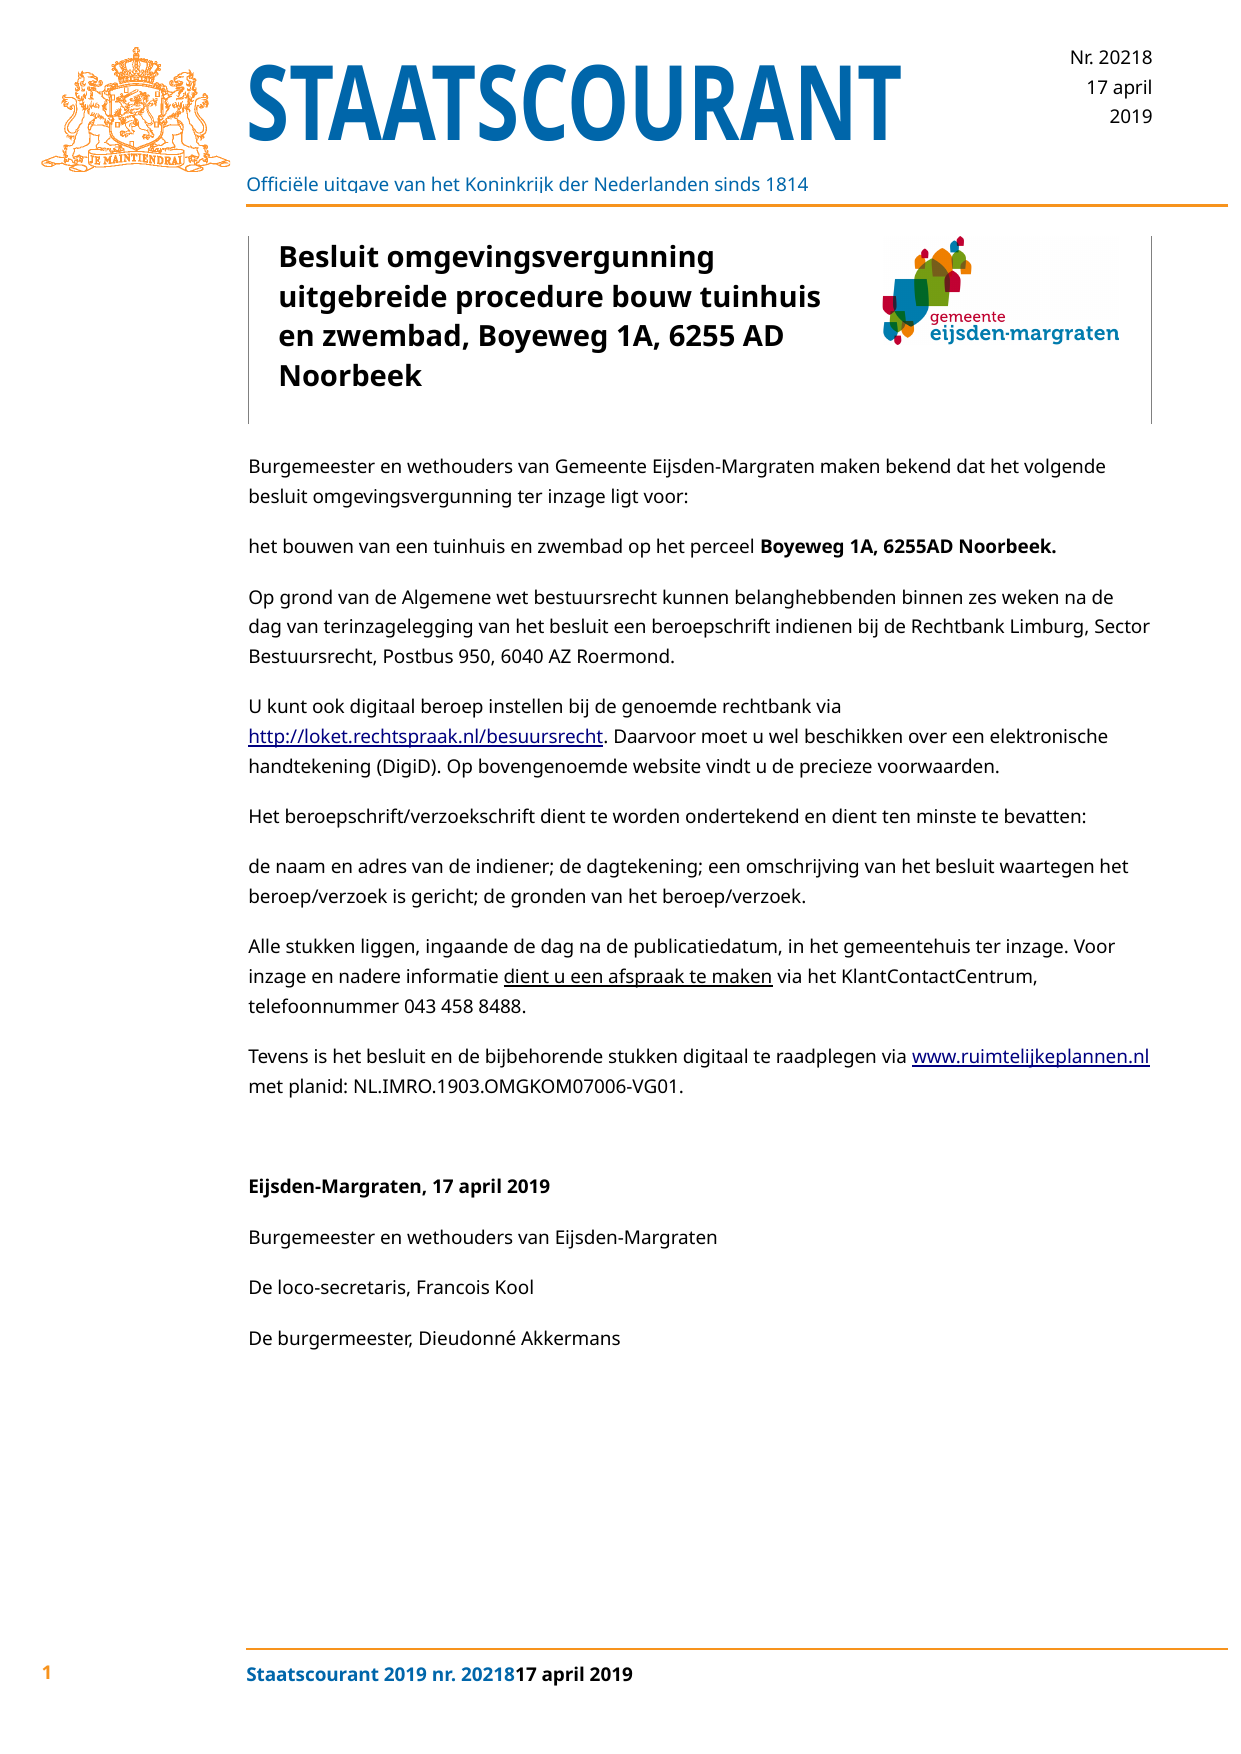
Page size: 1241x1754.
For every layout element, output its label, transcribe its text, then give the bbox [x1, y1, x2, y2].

text Tevens is het besluit en de bijbehorende stukken digitaal te raadplegen via www.ruimtelijkeplannen.nl met planid: NL.IMRO.1903.OMGKOM07006-VG01. [248, 1043, 1152, 1098]
text Eijsden-Margraten, 17 april 2019 [248, 1174, 1152, 1199]
text U kunt ook digitaal beroep instellen bij de genoemde rechtbank via http://loket.rechtspraak.nl/besuursrecht. Daarvoor moet u wel beschikken over een elektronische handtekening (DigiD). Op bovengenoemde website vindt u de precieze voorwaarden. [248, 694, 1152, 778]
text Burgemeester en wethouders van Eijsden-Margraten [248, 1224, 1152, 1250]
text de naam en adres van de indiener; de dagtekening; een omschrijving van het besluit waartegen het beroep/verzoek is gericht; de gronden van het beroep/verzoek. [248, 854, 1152, 909]
table_header [850, 236, 1151, 424]
picture [882, 236, 1119, 345]
text Op grond van de Algemene wet bestuursrecht kunnen belanghebbenden binnen zes weken na de dag van terinzagelegging van het besluit een beroepschrift indienen bij de Rechtbank Limburg, Sector Bestuursrecht, Postbus 950, 6040 AZ Roermond. [248, 584, 1152, 669]
text De burgermeester, Dieudonné Akkermans [248, 1325, 1152, 1351]
text Burgemeester en wethouders van Gemeente Eijsden-Margraten maken bekend dat het volgende besluit omgevingsvergunning ter inzage ligt voor: [248, 454, 1152, 509]
text het bouwen van een tuinhuis en zwembad op het perceel Boyeweg 1A, 6255AD Noorbeek. [248, 534, 1152, 559]
text Het beroepschrift/verzoekschrift dient te worden ondertekend en dient ten minste te bevatten: [248, 803, 1152, 829]
text Alle stukken liggen, ingaande de dag na de publicatiedatum, in het gemeentehuis ter inzage. Voor inzage en nadere informatie dient u een afspraak te maken via het KlantContactCentrum, telefoonnummer 043 458 8488. [248, 934, 1152, 1018]
picture [41, 47, 231, 172]
text De loco-secretaris, Francois Kool [248, 1274, 1152, 1300]
table_header Besluit omgevingsvergunning uitgebreide procedure bouw tuinhuis en zwembad, Boyeweg 1A, 6255 AD Noorbeek [249, 236, 850, 424]
